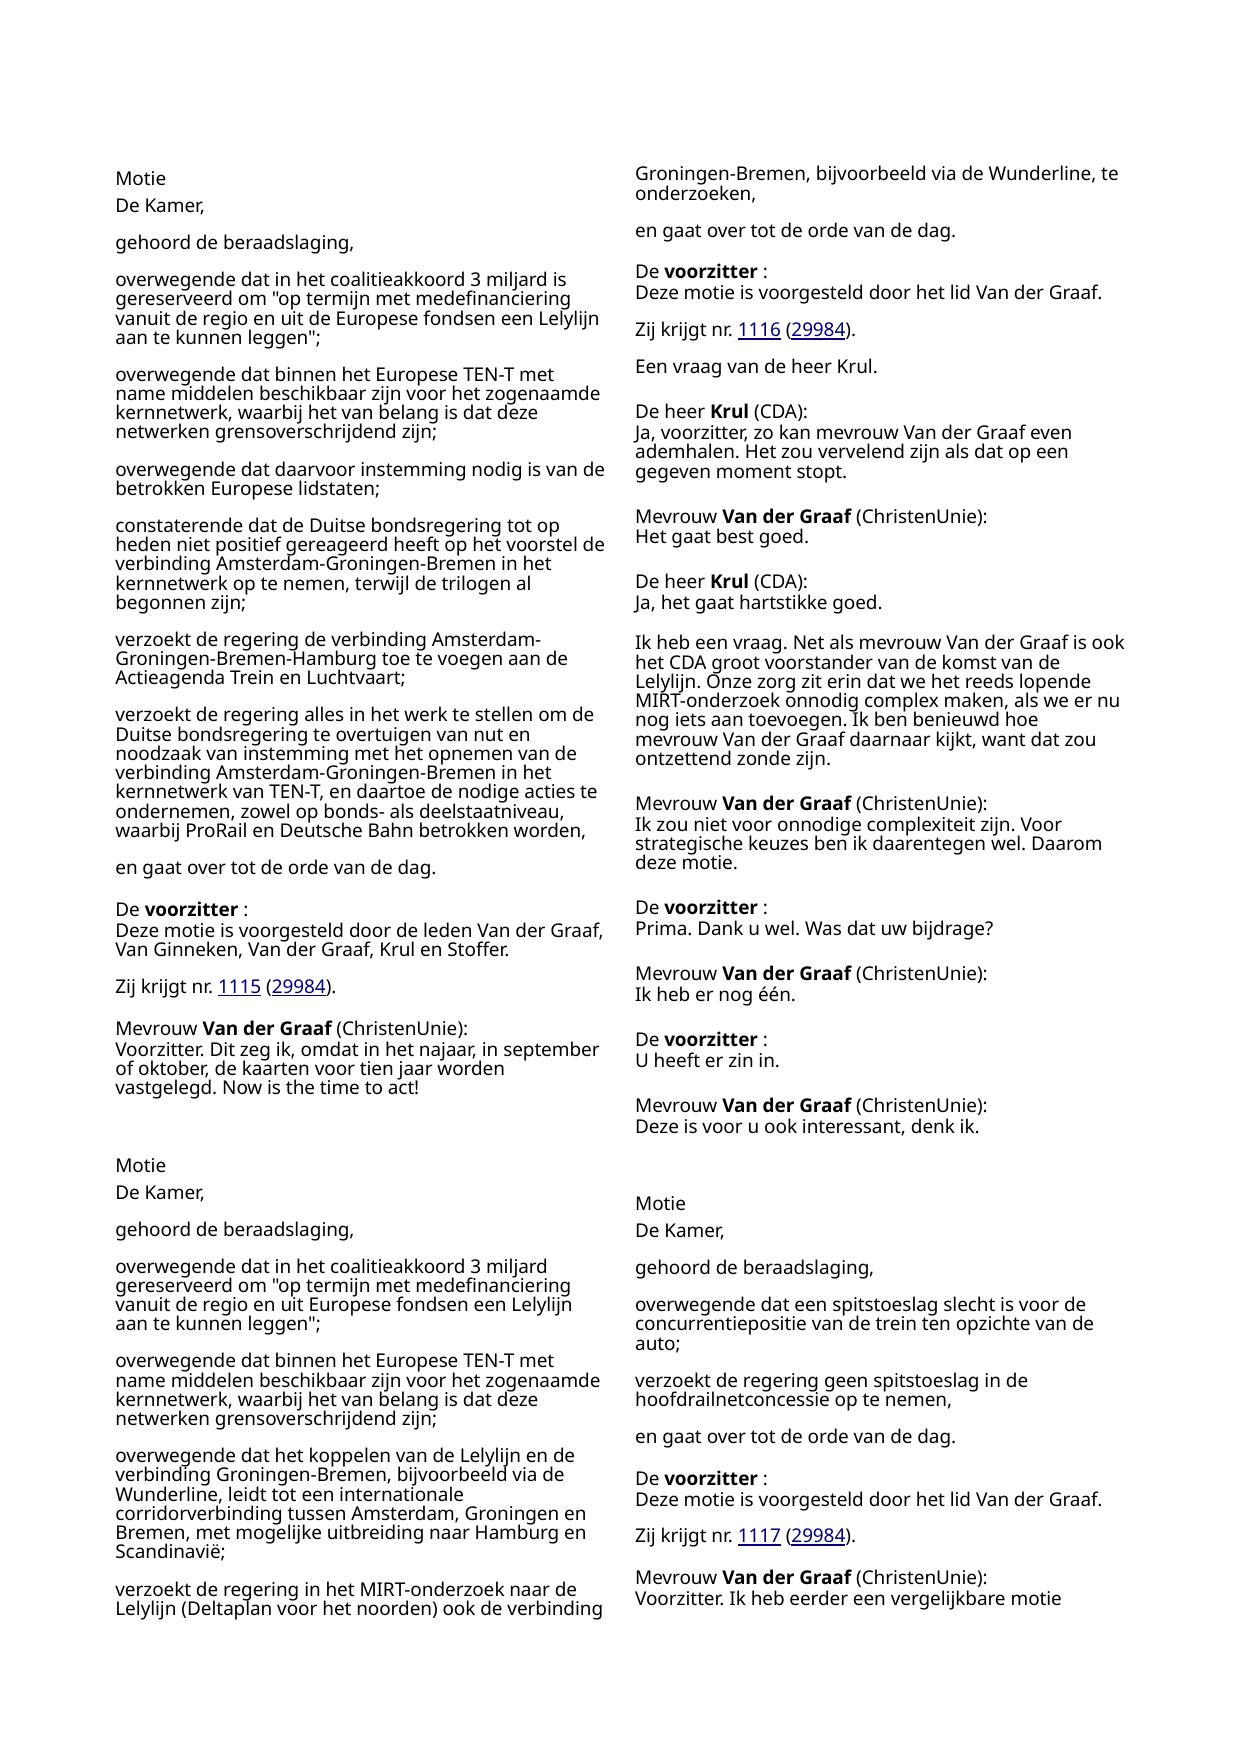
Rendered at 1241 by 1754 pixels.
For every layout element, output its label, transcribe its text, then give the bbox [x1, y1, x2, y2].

text De heer Krul (CDA): [635, 569, 1125, 594]
text overwegende dat binnen het Europese TEN-T met name middelen beschikbaar zijn voor het zogenaamde kernnetwerk, waarbij het van belang is dat deze netwerken grensoverschrijdend zijn; [115, 366, 605, 443]
text De voorzitter : [115, 896, 605, 922]
text Mevrouw Van der Graaf (ChristenUnie): [635, 790, 1125, 816]
text Mevrouw Van der Graaf (ChristenUnie): [635, 1092, 1125, 1118]
text gehoord de beraadslaging, [115, 234, 605, 253]
text en gaat over tot de orde van de dag. [115, 859, 605, 878]
text Deze motie is voorgesteld door het lid Van der Graaf. [635, 284, 1125, 303]
text overwegende dat een spitstoeslag slecht is voor de concurrentiepositie van de trein ten opzichte van de auto; [635, 1296, 1125, 1354]
text De voorzitter : [635, 1465, 1125, 1491]
text De heer Krul (CDA): [635, 398, 1125, 424]
text Ik heb er nog één. [635, 986, 1125, 1005]
text overwegende dat binnen het Europese TEN-T met name middelen beschikbaar zijn voor het zogenaamde kernnetwerk, waarbij het van belang is dat deze netwerken grensoverschrijdend zijn; [115, 1352, 605, 1429]
text en gaat over tot de orde van de dag. [635, 222, 1125, 241]
text Ja, het gaat hartstikke goed. [635, 594, 1125, 614]
text constaterende dat de Duitse bondsregering tot op heden niet positief gereageerd heeft op het voorstel de verbinding Amsterdam-Groningen-Bremen in het kernnetwerk op te nemen, terwijl de trilogen al begonnen zijn; [115, 517, 605, 613]
text Ja, voorzitter, zo kan mevrouw Van der Graaf even ademhalen. Het zou vervelend zijn als dat op een gegeven moment stopt. [635, 424, 1125, 482]
text Groningen-Bremen, bijvoorbeeld via de Wunderline, te onderzoeken, [635, 165, 1125, 204]
text De Kamer, [115, 197, 605, 216]
text overwegende dat het koppelen van de Lelylijn en de verbinding Groningen-Bremen, bijvoorbeeld via de Wunderline, leidt tot een internationale corridorverbinding tussen Amsterdam, Groningen en Bremen, met mogelijke uitbreiding naar Hamburg en Scandinavië; [115, 1447, 605, 1563]
text Ik zou niet voor onnodige complexiteit zijn. Voor strategische keuzes ben ik daarentegen wel. Daarom deze motie. [635, 816, 1125, 874]
text De voorzitter : [635, 1026, 1125, 1052]
text overwegende dat daarvoor instemming nodig is van de betrokken Europese lidstaten; [115, 461, 605, 499]
text Motie [115, 1152, 605, 1178]
text Zij krijgt nr. 1117 (29984). [635, 1527, 1125, 1547]
text Zij krijgt nr. 1115 (29984). [115, 978, 605, 997]
text Mevrouw Van der Graaf (ChristenUnie): [635, 1564, 1125, 1590]
text verzoekt de regering de verbinding Amsterdam-Groningen-Bremen-Hamburg toe te voegen aan de Actieagenda Trein en Luchtvaart; [115, 631, 605, 689]
text Mevrouw Van der Graaf (ChristenUnie): [115, 1015, 605, 1041]
text Prima. Dank u wel. Was dat uw bijdrage? [635, 920, 1125, 939]
text gehoord de beraadslaging, [635, 1259, 1125, 1278]
text Mevrouw Van der Graaf (ChristenUnie): [635, 503, 1125, 528]
text Deze is voor u ook interessant, denk ik. [635, 1118, 1125, 1137]
text Motie [635, 1190, 1125, 1216]
text Mevrouw Van der Graaf (ChristenUnie): [635, 960, 1125, 986]
text en gaat over tot de orde van de dag. [635, 1428, 1125, 1447]
text De voorzitter : [635, 258, 1125, 284]
text gehoord de beraadslaging, [115, 1221, 605, 1240]
text overwegende dat in het coalitieakkoord 3 miljard gereserveerd om "op termijn met medefinanciering vanuit de regio en uit Europese fondsen een Lelylijn aan te kunnen leggen"; [115, 1258, 605, 1335]
text verzoekt de regering in het MIRT-onderzoek naar de Lelylijn (Deltaplan voor het noorden) ook de verbinding [115, 1581, 605, 1619]
text verzoekt de regering geen spitstoeslag in de hoofdrailnetconcessie op te nemen, [635, 1372, 1125, 1410]
text Een vraag van de heer Krul. [635, 358, 1125, 378]
text De Kamer, [115, 1184, 605, 1203]
text Deze motie is voorgesteld door de leden Van der Graaf, Van Ginneken, Van der Graaf, Krul en Stoffer. [115, 922, 605, 960]
text De Kamer, [635, 1222, 1125, 1241]
text Motie [115, 165, 605, 191]
text Ik heb een vraag. Net als mevrouw Van der Graaf is ook het CDA groot voorstander van de komst van de Lelylijn. Onze zorg zit erin dat we het reeds lopende MIRT-onderzoek onnodig complex maken, als we er nu nog iets aan toevoegen. Ik ben benieuwd hoe mevrouw Van der Graaf daarnaar kijkt, want dat zou ontzettend zonde zijn. [635, 634, 1125, 769]
text verzoekt de regering alles in het werk te stellen om de Duitse bondsregering te overtuigen van nut en noodzaak van instemming met het opnemen van de verbinding Amsterdam-Groningen-Bremen in het kernnetwerk van TEN-T, en daartoe de nodige acties te ondernemen, zowel op bonds- als deelstaatniveau, waarbij ProRail en Deutsche Bahn betrokken worden, [115, 706, 605, 841]
text De voorzitter : [635, 894, 1125, 920]
text Voorzitter. Ik heb eerder een vergelijkbare motie [635, 1590, 1125, 1609]
text Voorzitter. Dit zeg ik, omdat in het najaar, in september of oktober, de kaarten voor tien jaar worden vastgelegd. Now is the time to act! [115, 1041, 605, 1098]
text Zij krijgt nr. 1116 (29984). [635, 321, 1125, 341]
text U heeft er zin in. [635, 1052, 1125, 1071]
text Deze motie is voorgesteld door het lid Van der Graaf. [635, 1491, 1125, 1510]
text Het gaat best goed. [635, 528, 1125, 548]
text overwegende dat in het coalitieakkoord 3 miljard is gereserveerd om "op termijn met medefinanciering vanuit de regio en uit de Europese fondsen een Lelylijn aan te kunnen leggen"; [115, 271, 605, 348]
